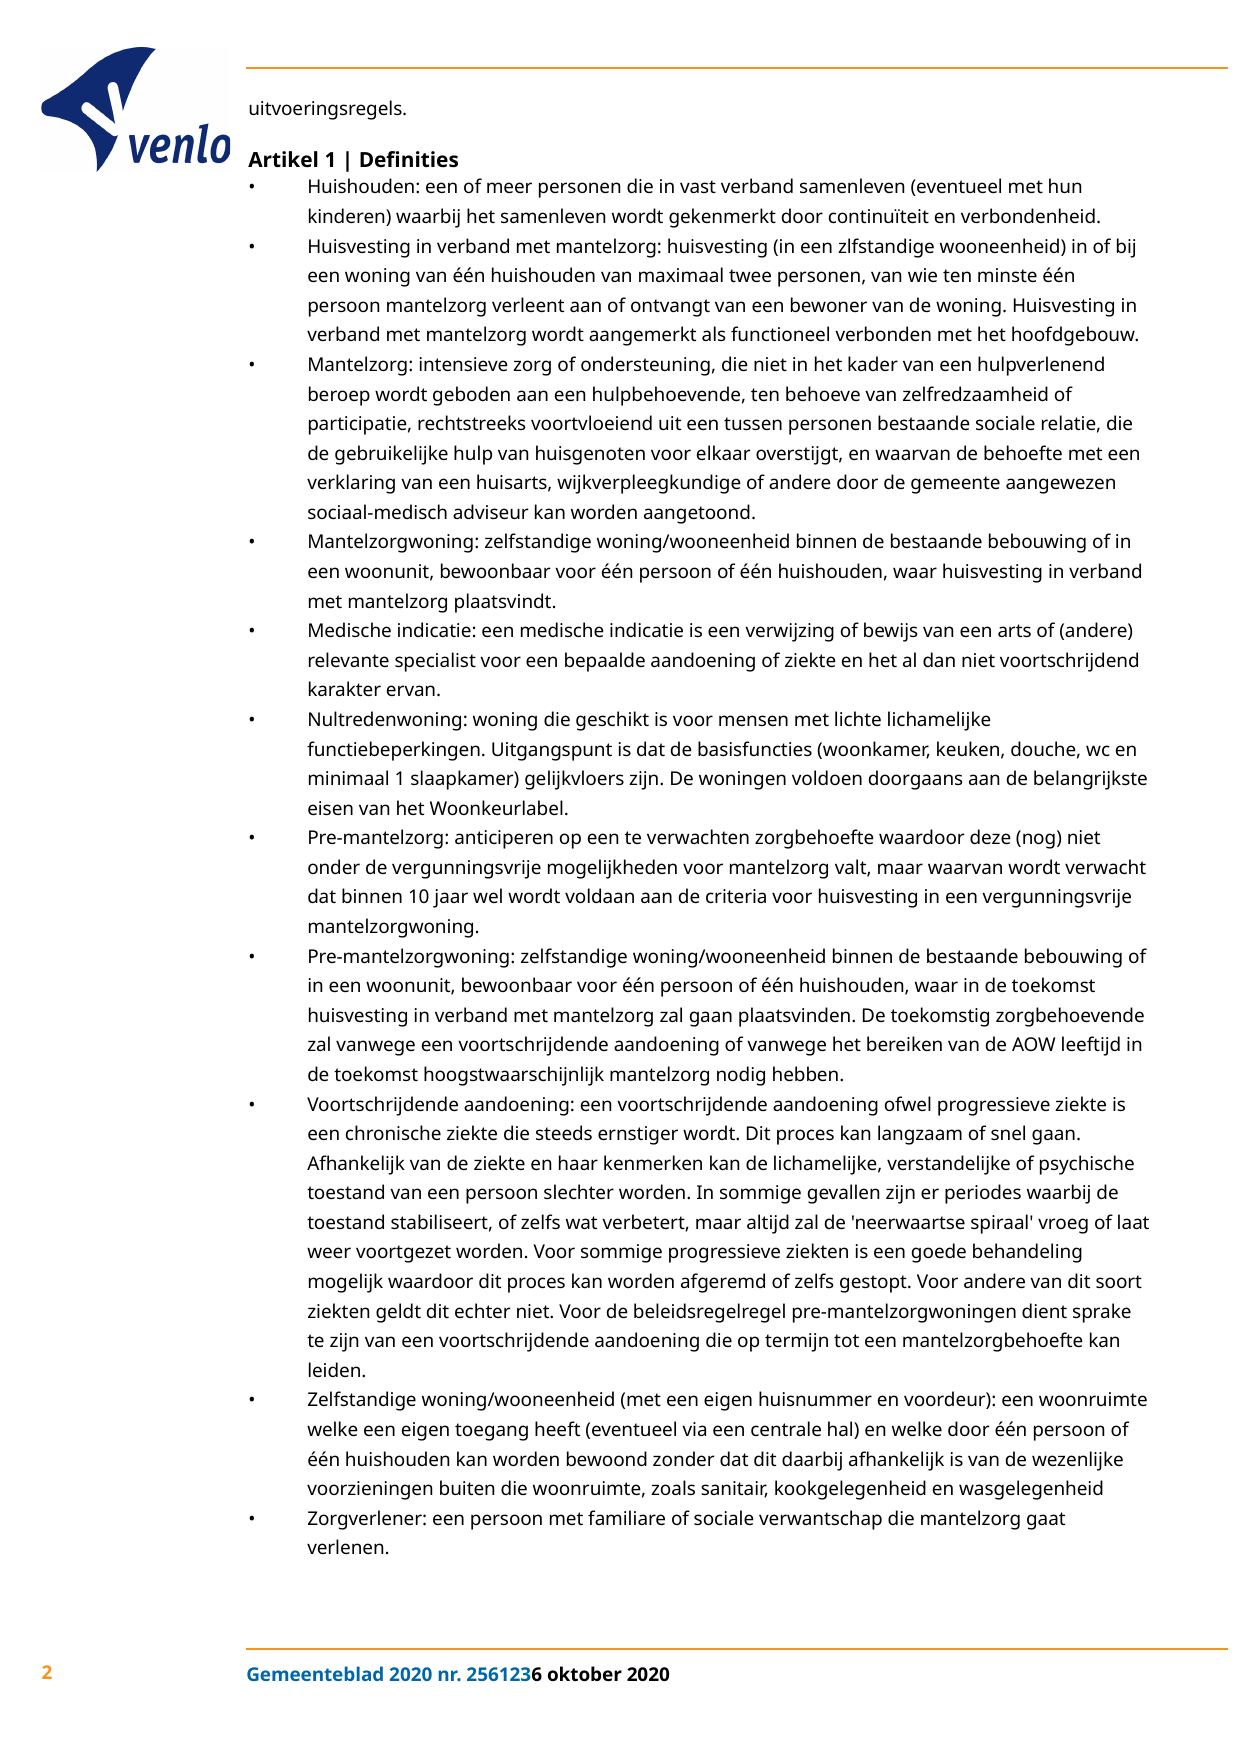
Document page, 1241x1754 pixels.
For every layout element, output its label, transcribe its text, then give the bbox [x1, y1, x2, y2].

list Mantelzorg: intensieve zorg of ondersteuning, die niet in het kader van een hulpverlenend beroep wordt geboden aan een hulpbehoevende, ten behoeve van zelfredzaamheid of participatie, rechtstreeks voortvloeiend uit een tussen personen bestaande sociale relatie, die de gebruikelijke hulp van huisgenoten voor elkaar overstijgt, en waarvan de behoefte met een verklaring van een huisarts, wijkverpleegkundige of andere door de gemeente aangewezen sociaal-medisch adviseur kan worden aangetoond. [248, 351, 1152, 525]
list Mantelzorgwoning: zelfstandige woning/wooneenheid binnen de bestaande bebouwing of in een woonunit, bewoonbaar voor één persoon of één huishouden, waar huisvesting in verband met mantelzorg plaatsvindt. [248, 529, 1152, 613]
list Voortschrijdende aandoening: een voortschrijdende aandoening ofwel progressieve ziekte is een chronische ziekte die steeds ernstiger wordt. Dit proces kan langzaam of snel gaan. Afhankelijk van de ziekte en haar kenmerken kan de lichamelijke, verstandelijke of psychische toestand van een persoon slechter worden. In sommige gevallen zijn er periodes waarbij de toestand stabiliseert, of zelfs wat verbetert, maar altijd zal de 'neerwaartse spiraal' vroeg of laat weer voortgezet worden. Voor sommige progressieve ziekten is een goede behandeling mogelijk waardoor dit proces kan worden afgeremd of zelfs gestopt. Voor andere van dit soort ziekten geldt dit echter niet. Voor de beleidsregelregel pre-mantelzorgwoningen dient sprake te zijn van een voortschrijdende aandoening die op termijn tot een mantelzorgbehoefte kan leiden. [248, 1091, 1152, 1383]
list Zorgverlener: een persoon met familiare of sociale verwantschap die mantelzorg gaat verlenen. [248, 1505, 1152, 1560]
text Artikel 1 | Definities [248, 145, 1152, 174]
text uitvoeringsregels. [248, 95, 1152, 121]
list Medische indicatie: een medische indicatie is een verwijzing of bewijs van een arts of (andere) relevante specialist voor een bepaalde aandoening of ziekte en het al dan niet voortschrijdend karakter ervan. [248, 617, 1152, 702]
picture [41, 47, 231, 172]
list Huishouden: een of meer personen die in vast verband samenleven (eventueel met hun kinderen) waarbij het samenleven wordt gekenmerkt door continuïteit en verbondenheid. [248, 174, 1152, 229]
list Huisvesting in verband met mantelzorg: huisvesting (in een zlfstandige wooneenheid) in of bij een woning van één huishouden van maximaal twee personen, van wie ten minste één persoon mantelzorg verleent aan of ontvangt van een bewoner van de woning. Huisvesting in verband met mantelzorg wordt aangemerkt als functioneel verbonden met het hoofdgebouw. [248, 233, 1152, 347]
list Pre-mantelzorg: anticiperen op een te verwachten zorgbehoefte waardoor deze (nog) niet onder de vergunningsvrije mogelijkheden voor mantelzorg valt, maar waarvan wordt verwacht dat binnen 10 jaar wel wordt voldaan aan de criteria voor huisvesting in een vergunningsvrije mantelzorgwoning. [248, 824, 1152, 939]
list Pre-mantelzorgwoning: zelfstandige woning/wooneenheid binnen de bestaande bebouwing of in een woonunit, bewoonbaar voor één persoon of één huishouden, waar in de toekomst huisvesting in verband met mantelzorg zal gaan plaatsvinden. De toekomstig zorgbehoevende zal vanwege een voortschrijdende aandoening of vanwege het bereiken van de AOW leeftijd in de toekomst hoogstwaarschijnlijk mantelzorg nodig hebben. [248, 943, 1152, 1087]
list Nultredenwoning: woning die geschikt is voor mensen met lichte lichamelijke functiebeperkingen. Uitgangspunt is dat de basisfuncties (woonkamer, keuken, douche, wc en minimaal 1 slaapkamer) gelijkvloers zijn. De woningen voldoen doorgaans aan de belangrijkste eisen van het Woonkeurlabel. [248, 706, 1152, 821]
list Zelfstandige woning/wooneenheid (met een eigen huisnummer en voordeur): een woonruimte welke een eigen toegang heeft (eventueel via een centrale hal) en welke door één persoon of één huishouden kan worden bewoond zonder dat dit daarbij afhankelijk is van de wezenlijke voorzieningen buiten die woonruimte, zoals sanitair, kookgelegenheid en wasgelegenheid [248, 1387, 1152, 1501]
